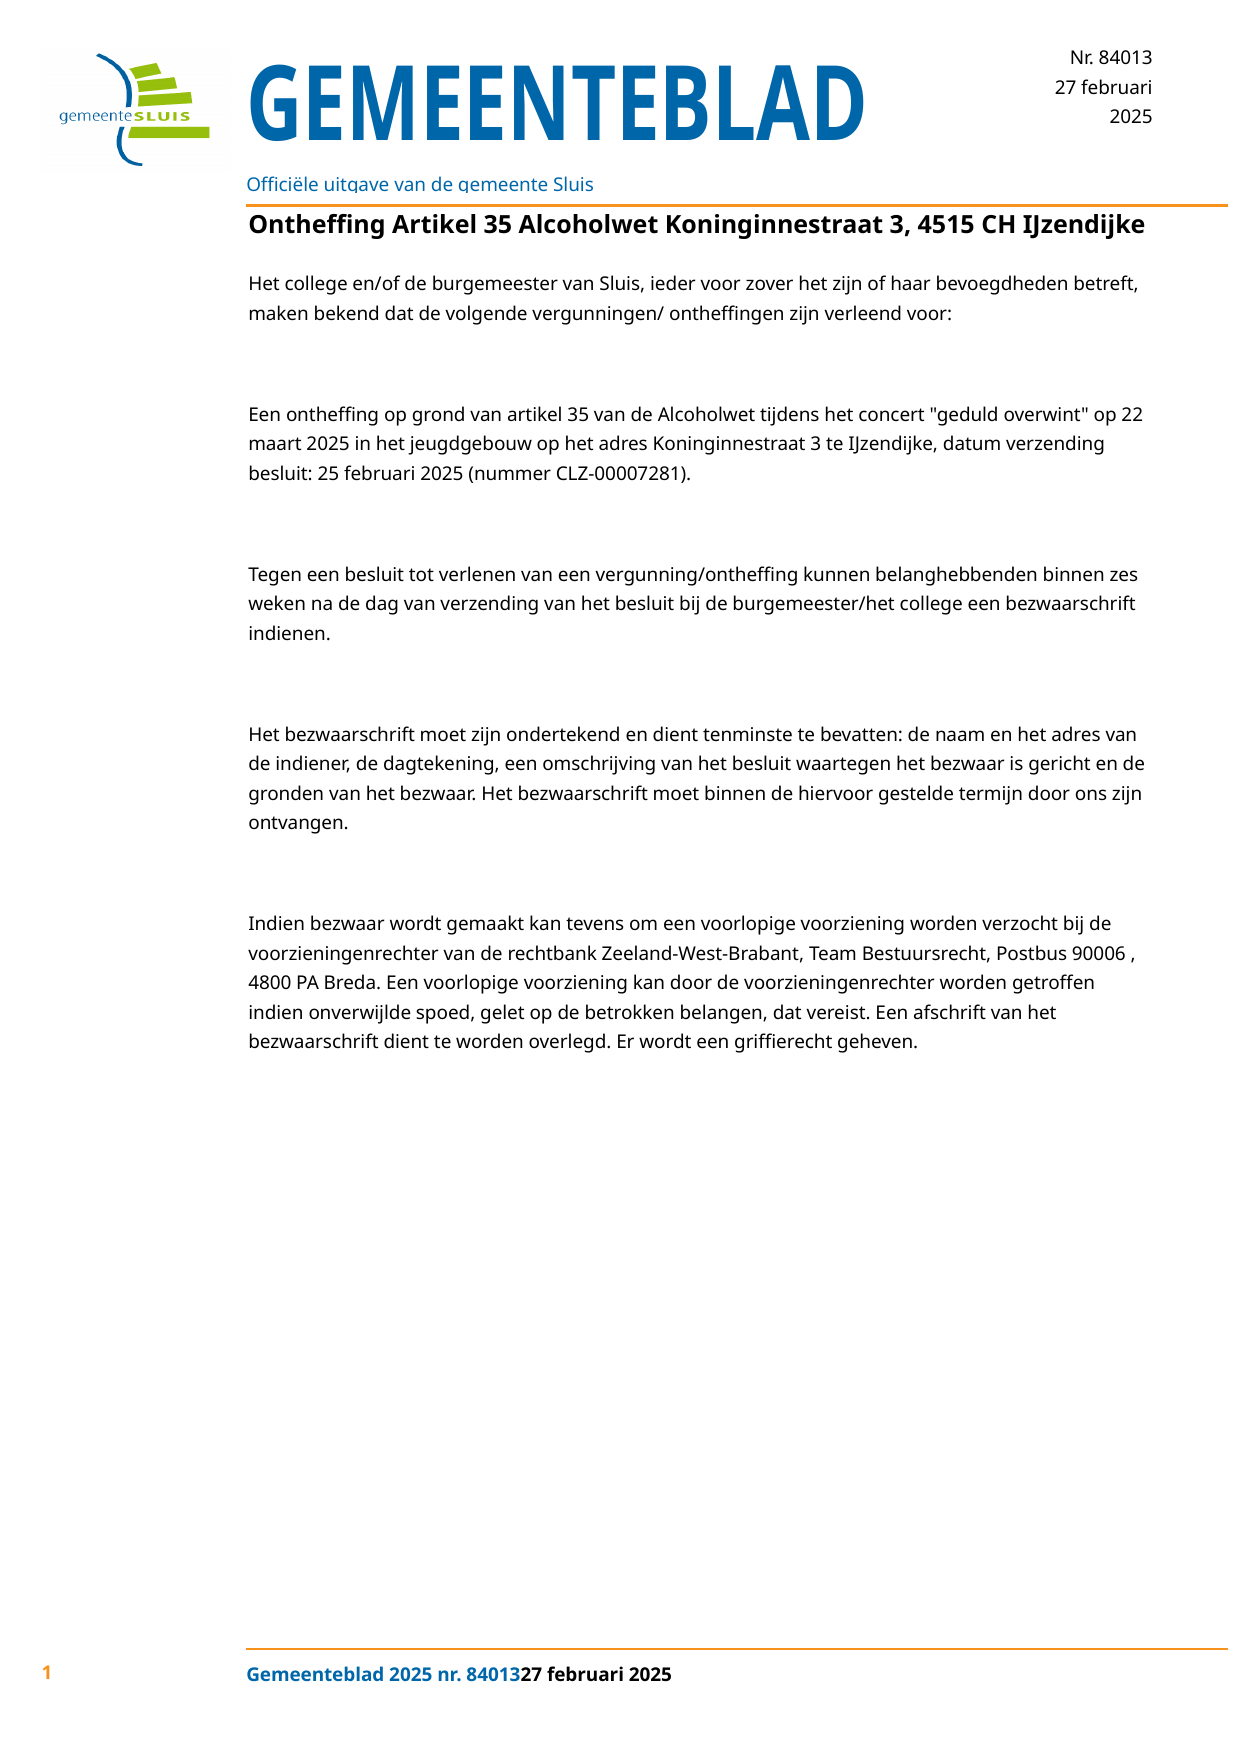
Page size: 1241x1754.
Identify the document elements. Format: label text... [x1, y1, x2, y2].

text Het college en/of de burgemeester van Sluis, ieder voor zover het zijn of haar bevoegdheden betreft, maken bekend dat de volgende vergunningen/ ontheffingen zijn verleend voor: [248, 270, 1152, 326]
text Indien bezwaar wordt gemaakt kan tevens om een voorlopige voorziening worden verzocht bij de voorzieningenrechter van de rechtbank Zeeland-West-Brabant, Team Bestuursrecht, Postbus 90006 , 4800 PA Breda. Een voorlopige voorziening kan door de voorzieningenrechter worden getroffen indien onverwijlde spoed, gelet op de betrokken belangen, dat vereist. Een afschrift van het bezwaarschrift dient te worden overlegd. Er wordt een griffierecht geheven. [248, 910, 1152, 1054]
text Ontheffing Artikel 35 Alcoholwet Koninginnestraat 3, 4515 CH IJzendijke [248, 207, 1152, 241]
text Een ontheffing op grond van artikel 35 van de Alcoholwet tijdens het concert "geduld overwint" op 22 maart 2025 in het jeugdgebouw op het adres Koninginnestraat 3 te IJzendijke, datum verzending besluit: 25 februari 2025 (nummer CLZ-00007281). [248, 401, 1152, 486]
text Het bezwaarschrift moet zijn ondertekend en dient tenminste te bevatten: de naam en het adres van de indiener, de dagtekening, een omschrijving van het besluit waartegen het bezwaar is gericht en de gronden van het bezwaar. Het bezwaarschrift moet binnen de hiervoor gestelde termijn door ons zijn ontvangen. [248, 721, 1152, 835]
picture [41, 47, 231, 172]
text Tegen een besluit tot verlenen van een vergunning/ontheffing kunnen belanghebbenden binnen zes weken na de dag van verzending van het besluit bij de burgemeester/het college een bezwaarschrift indienen. [248, 561, 1152, 646]
